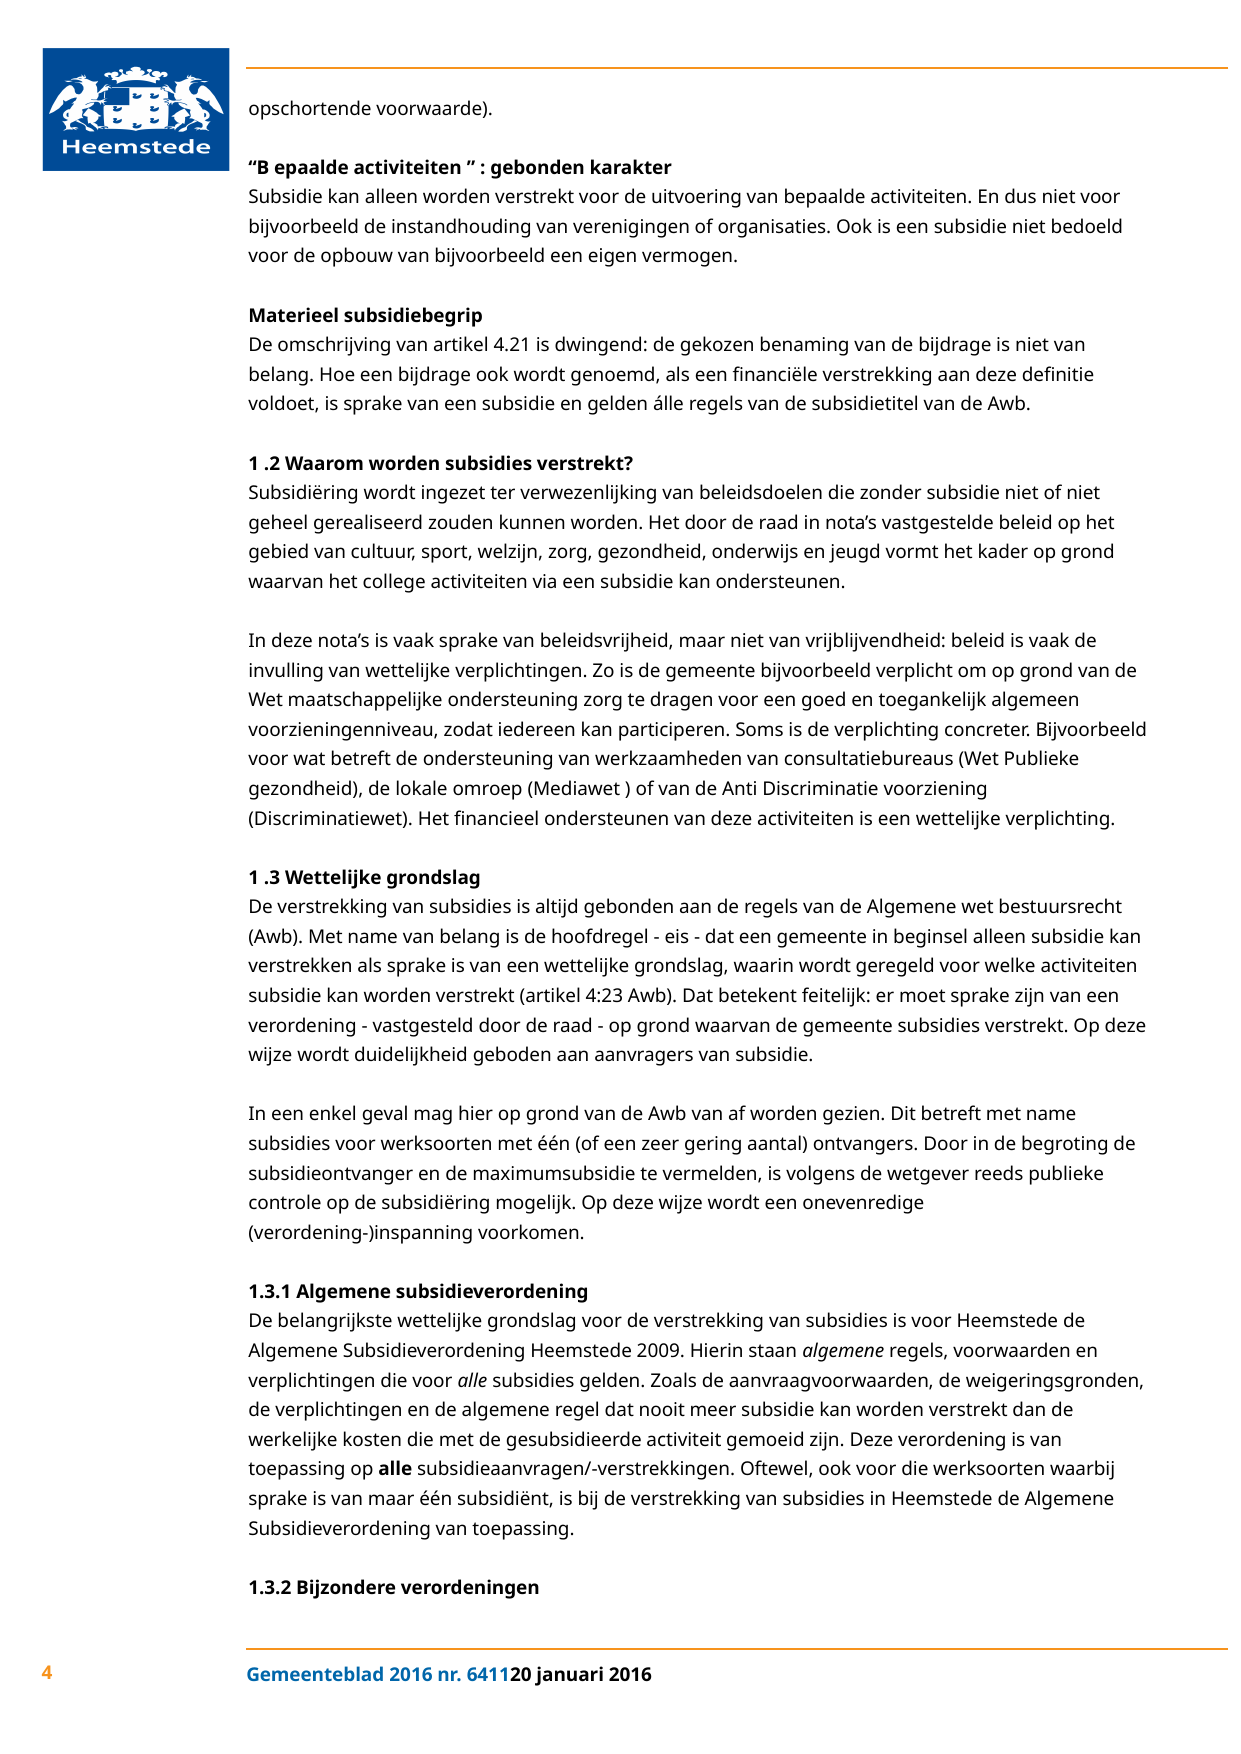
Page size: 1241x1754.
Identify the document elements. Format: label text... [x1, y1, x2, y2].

text 1.3.2 Bijzondere verordeningen [248, 1574, 1152, 1600]
text opschortende voorwaarde). [248, 95, 1152, 121]
text De belangrijkste wettelijke grondslag voor de verstrekking van subsidies is voor Heemstede de Algemene Subsidieverordening Heemstede 2009. Hierin staan algemene regels, voorwaarden en verplichtingen die voor alle subsidies gelden. Zoals de aanvraagvoorwaarden, de weigeringsgronden, de verplichtingen en de algemene regel dat nooit meer subsidie kan worden verstrekt dan de werkelijke kosten die met de gesubsidieerde activiteit gemoeid zijn. Deze verordening is van toepassing op alle subsidieaanvragen/-verstrekkingen. Oftewel, ook voor die werksoorten waarbij sprake is van maar één subsidiënt, is bij de verstrekking van subsidies in Heemstede de Algemene Subsidieverordening van toepassing. [248, 1308, 1152, 1541]
text 1 .3 Wettelijke grondslag [248, 864, 1152, 890]
text 1.3.1 Algemene subsidieverordening [248, 1278, 1152, 1304]
text Materieel subsidiebegrip [248, 302, 1152, 328]
picture [41, 47, 231, 172]
text De verstrekking van subsidies is altijd gebonden aan de regels van de Algemene wet bestuursrecht (Awb). Met name van belang is de hoofdregel - eis - dat een gemeente in beginsel alleen subsidie kan verstrekken als sprake is van een wettelijke grondslag, waarin wordt geregeld voor welke activiteiten subsidie kan worden verstrekt (artikel 4:23 Awb). Dat betekent feitelijk: er moet sprake zijn van een verordening - vastgesteld door de raad - op grond waarvan de gemeente subsidies verstrekt. Op deze wijze wordt duidelijkheid geboden aan aanvragers van subsidie. [248, 893, 1152, 1067]
text “B epaalde activiteiten ” : gebonden karakter [248, 154, 1152, 180]
text In een enkel geval mag hier op grond van de Awb van af worden gezien. Dit betreft met name subsidies voor werksoorten met één (of een zeer gering aantal) ontvangers. Door in de begroting de subsidieontvanger en de maximumsubsidie te vermelden, is volgens de wetgever reeds publieke controle op de subsidiëring mogelijk. Op deze wijze wordt een onevenredige (verordening-)inspanning voorkomen. [248, 1101, 1152, 1245]
text De omschrijving van artikel 4.21 is dwingend: de gekozen benaming van de bijdrage is niet van belang. Hoe een bijdrage ook wordt genoemd, als een financiële verstrekking aan deze definitie voldoet, is sprake van een subsidie en gelden álle regels van de subsidietitel van de Awb. [248, 331, 1152, 416]
text Subsidie kan alleen worden verstrekt voor de uitvoering van bepaalde activiteiten. En dus niet voor bijvoorbeeld de instandhouding van verenigingen of organisaties. Ook is een subsidie niet bedoeld voor de opbouw van bijvoorbeeld een eigen vermogen. [248, 183, 1152, 268]
text Subsidiëring wordt ingezet ter verwezenlijking van beleidsdoelen die zonder subsidie niet of niet geheel gerealiseerd zouden kunnen worden. Het door de raad in nota’s vastgestelde beleid op het gebied van cultuur, sport, welzijn, zorg, gezondheid, onderwijs en jeugd vormt het kader op grond waarvan het college activiteiten via een subsidie kan ondersteunen. [248, 479, 1152, 594]
text In deze nota’s is vaak sprake van beleidsvrijheid, maar niet van vrijblijvendheid: beleid is vaak de invulling van wettelijke verplichtingen. Zo is de gemeente bijvoorbeeld verplicht om op grond van de Wet maatschappelijke ondersteuning zorg te dragen voor een goed en toegankelijk algemeen voorzieningenniveau, zodat iedereen kan participeren. Soms is de verplichting concreter. Bijvoorbeeld voor wat betreft de ondersteuning van werkzaamheden van consultatiebureaus (Wet Publieke gezondheid), de lokale omroep (Mediawet ) of van de Anti Discriminatie voorziening (Discriminatiewet). Het financieel ondersteunen van deze activiteiten is een wettelijke verplichting. [248, 627, 1152, 831]
text 1 .2 Waarom worden subsidies verstrekt? [248, 450, 1152, 476]
